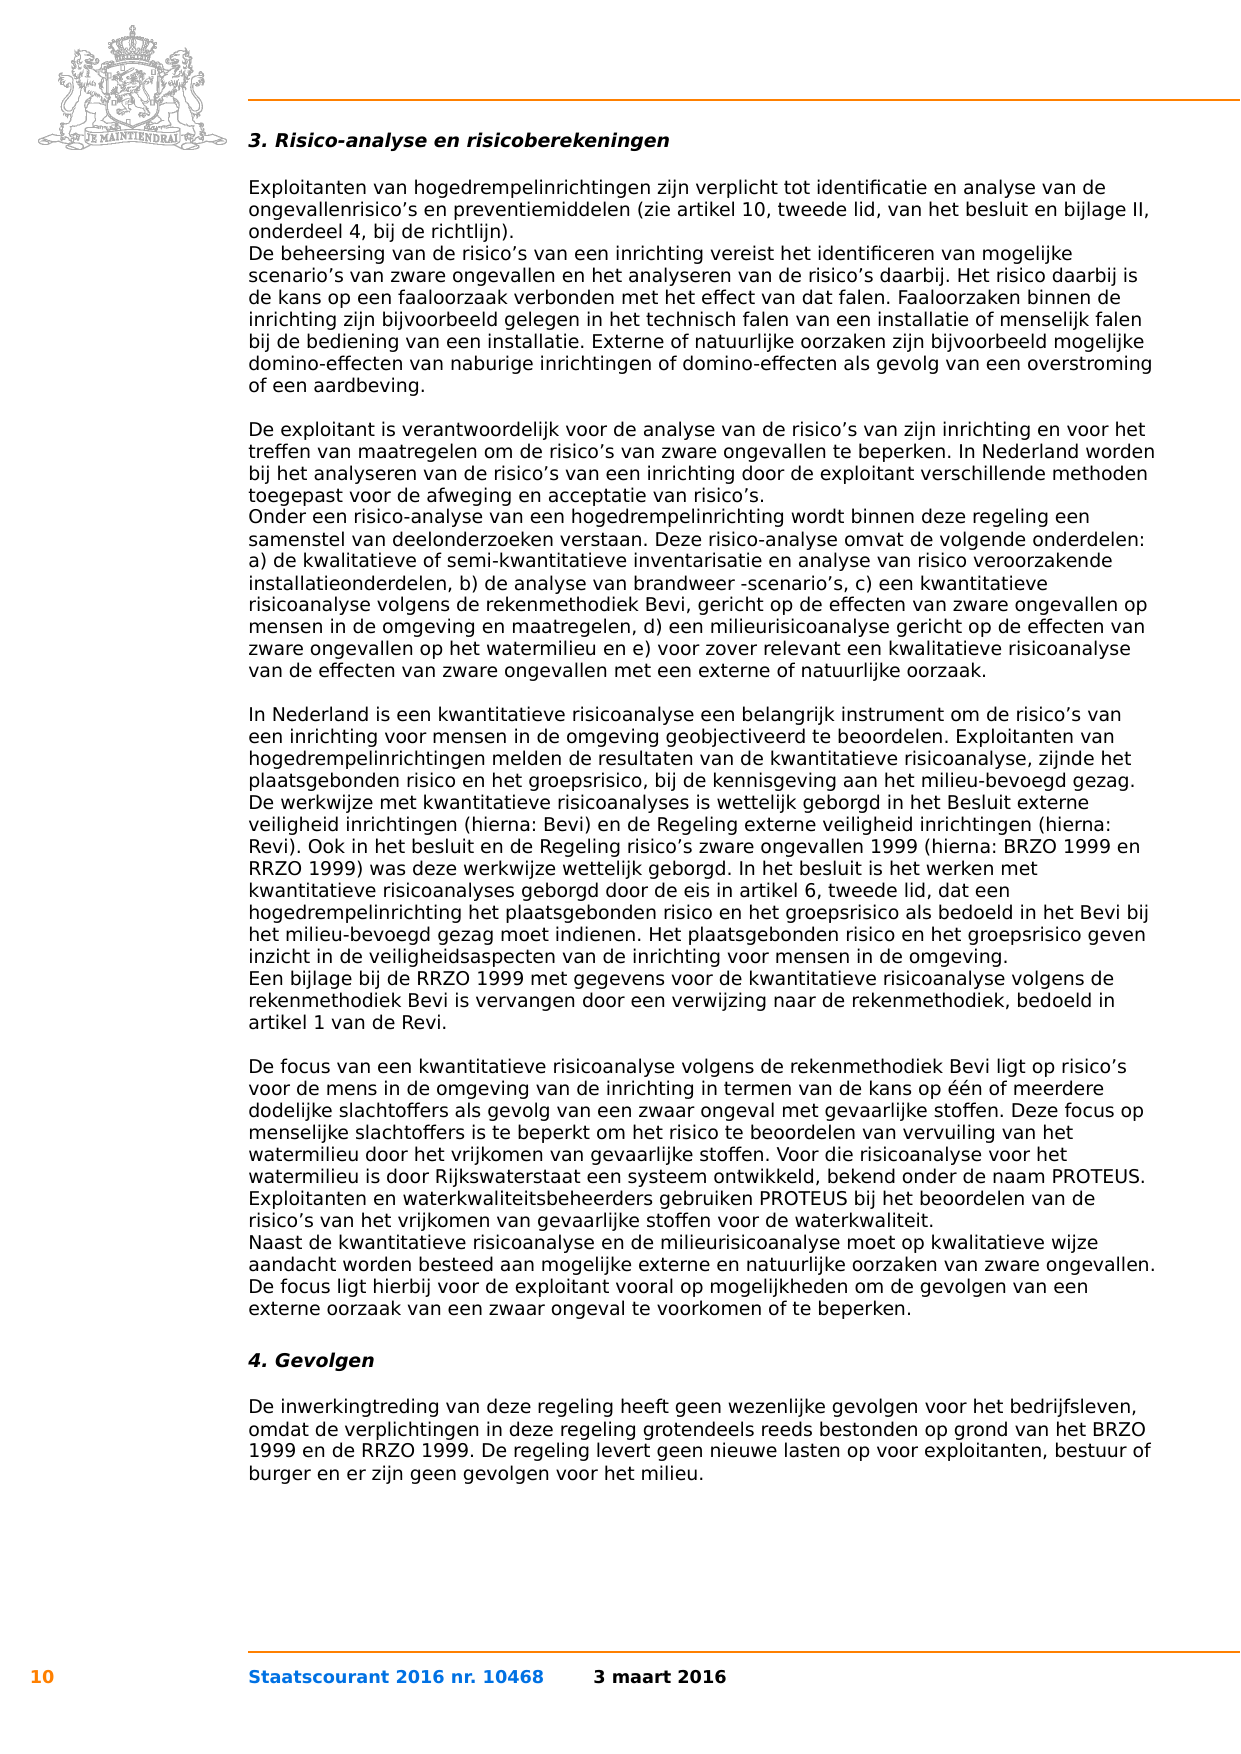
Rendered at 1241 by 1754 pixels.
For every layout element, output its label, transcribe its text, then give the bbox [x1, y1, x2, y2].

text Onder een risico-analyse van een hogedrempelinrichting wordt binnen deze regeling een samenstel van deelonderzoeken verstaan. Deze risico-analyse omvat de volgende onderdelen: a) de kwalitatieve of semi-kwantitatieve inventarisatie en analyse van risico veroorzakende installatieonderdelen, b) de analyse van brandweer -scenario’s, c) een kwantitatieve risicoanalyse volgens de rekenmethodiek Bevi, gericht op de effecten van zware ongevallen op mensen in de omgeving en maatregelen, d) een milieurisicoanalyse gericht op de effecten van zware ongevallen op het watermilieu en e) voor zover relevant een kwalitatieve risicoanalyse van de effecten van zware ongevallen met een externe of natuurlijke oorzaak. [248, 506, 1163, 682]
text De exploitant is verantwoordelijk voor de analyse van de risico’s van zijn inrichting en voor het treffen van maatregelen om de risico’s van zware ongevallen te beperken. In Nederland worden bij het analyseren van de risico’s van een inrichting door de exploitant verschillende methoden toegepast voor de afweging en acceptatie van risico’s. [248, 418, 1163, 506]
text De beheersing van de risico’s van een inrichting vereist het identificeren van mogelijke scenario’s van zware ongevallen en het analyseren van de risico’s daarbij. Het risico daarbij is de kans op een faaloorzaak verbonden met het effect van dat falen. Faaloorzaken binnen de inrichting zijn bijvoorbeeld gelegen in het technisch falen van een installatie of menselijk falen bij de bediening van een installatie. Externe of natuurlijke oorzaken zijn bijvoorbeeld mogelijke domino-effecten van naburige inrichtingen of domino-effecten als gevolg van een overstroming of een aardbeving. [248, 243, 1163, 397]
subtitle 3. Risico-analyse en risicoberekeningen [248, 130, 1163, 152]
subtitle 4. Gevolgen [248, 1349, 1163, 1371]
text Een bijlage bij de RRZO 1999 met gegevens voor de kwantitatieve risicoanalyse volgens de rekenmethodiek Bevi is vervangen door een verwijzing naar de rekenmethodiek, bedoeld in artikel 1 van de Revi. [248, 968, 1163, 1034]
text Naast de kwantitatieve risicoanalyse en de milieurisicoanalyse moet op kwalitatieve wijze aandacht worden besteed aan mogelijke externe en natuurlijke oorzaken van zware ongevallen. De focus ligt hierbij voor de exploitant vooral op mogelijkheden om de gevolgen van een externe oorzaak van een zwaar ongeval te voorkomen of te beperken. [248, 1232, 1163, 1319]
text In Nederland is een kwantitatieve risicoanalyse een belangrijk instrument om de risico’s van een inrichting voor mensen in de omgeving geobjectiveerd te beoordelen. Exploitanten van hogedrempelinrichtingen melden de resultaten van de kwantitatieve risicoanalyse, zijnde het plaatsgebonden risico en het groepsrisico, bij de kennisgeving aan het milieu-bevoegd gezag. [248, 704, 1163, 792]
text De focus van een kwantitatieve risicoanalyse volgens de rekenmethodiek Bevi ligt op risico’s voor de mens in de omgeving van de inrichting in termen van de kans op één of meerdere dodelijke slachtoffers als gevolg van een zwaar ongeval met gevaarlijke stoffen. Deze focus op menselijke slachtoffers is te beperkt om het risico te beoordelen van vervuiling van het watermilieu door het vrijkomen van gevaarlijke stoffen. Voor die risicoanalyse voor het watermilieu is door Rijkswaterstaat een systeem ontwikkeld, bekend onder de naam PROTEUS. Exploitanten en waterkwaliteitsbeheerders gebruiken PROTEUS bij het beoordelen van de risico’s van het vrijkomen van gevaarlijke stoffen voor de waterkwaliteit. [248, 1056, 1163, 1232]
text De inwerkingtreding van deze regeling heeft geen wezenlijke gevolgen voor het bedrijfsleven, omdat de verplichtingen in deze regeling grotendeels reeds bestonden op grond van het BRZO 1999 en de RRZO 1999. De regeling levert geen nieuwe lasten op voor exploitanten, bestuur of burger en er zijn geen gevolgen voor het milieu. [248, 1396, 1163, 1484]
text Exploitanten van hogedrempelinrichtingen zijn verplicht tot identificatie en analyse van de ongevallenrisico’s en preventiemiddelen (zie artikel 10, tweede lid, van het besluit en bijlage II, onderdeel 4, bij de richtlijn). [248, 177, 1163, 243]
picture [38, 25, 227, 150]
text De werkwijze met kwantitatieve risicoanalyses is wettelijk geborgd in het Besluit externe veiligheid inrichtingen (hierna: Bevi) en de Regeling externe veiligheid inrichtingen (hierna: Revi). Ook in het besluit en de Regeling risico’s zware ongevallen 1999 (hierna: BRZO 1999 en RRZO 1999) was deze werkwijze wettelijk geborgd. In het besluit is het werken met kwantitatieve risicoanalyses geborgd door de eis in artikel 6, tweede lid, dat een hogedrempelinrichting het plaatsgebonden risico en het groepsrisico als bedoeld in het Bevi bij het milieu-bevoegd gezag moet indienen. Het plaatsgebonden risico en het groepsrisico geven inzicht in de veiligheidsaspecten van de inrichting voor mensen in de omgeving. [248, 792, 1163, 968]
